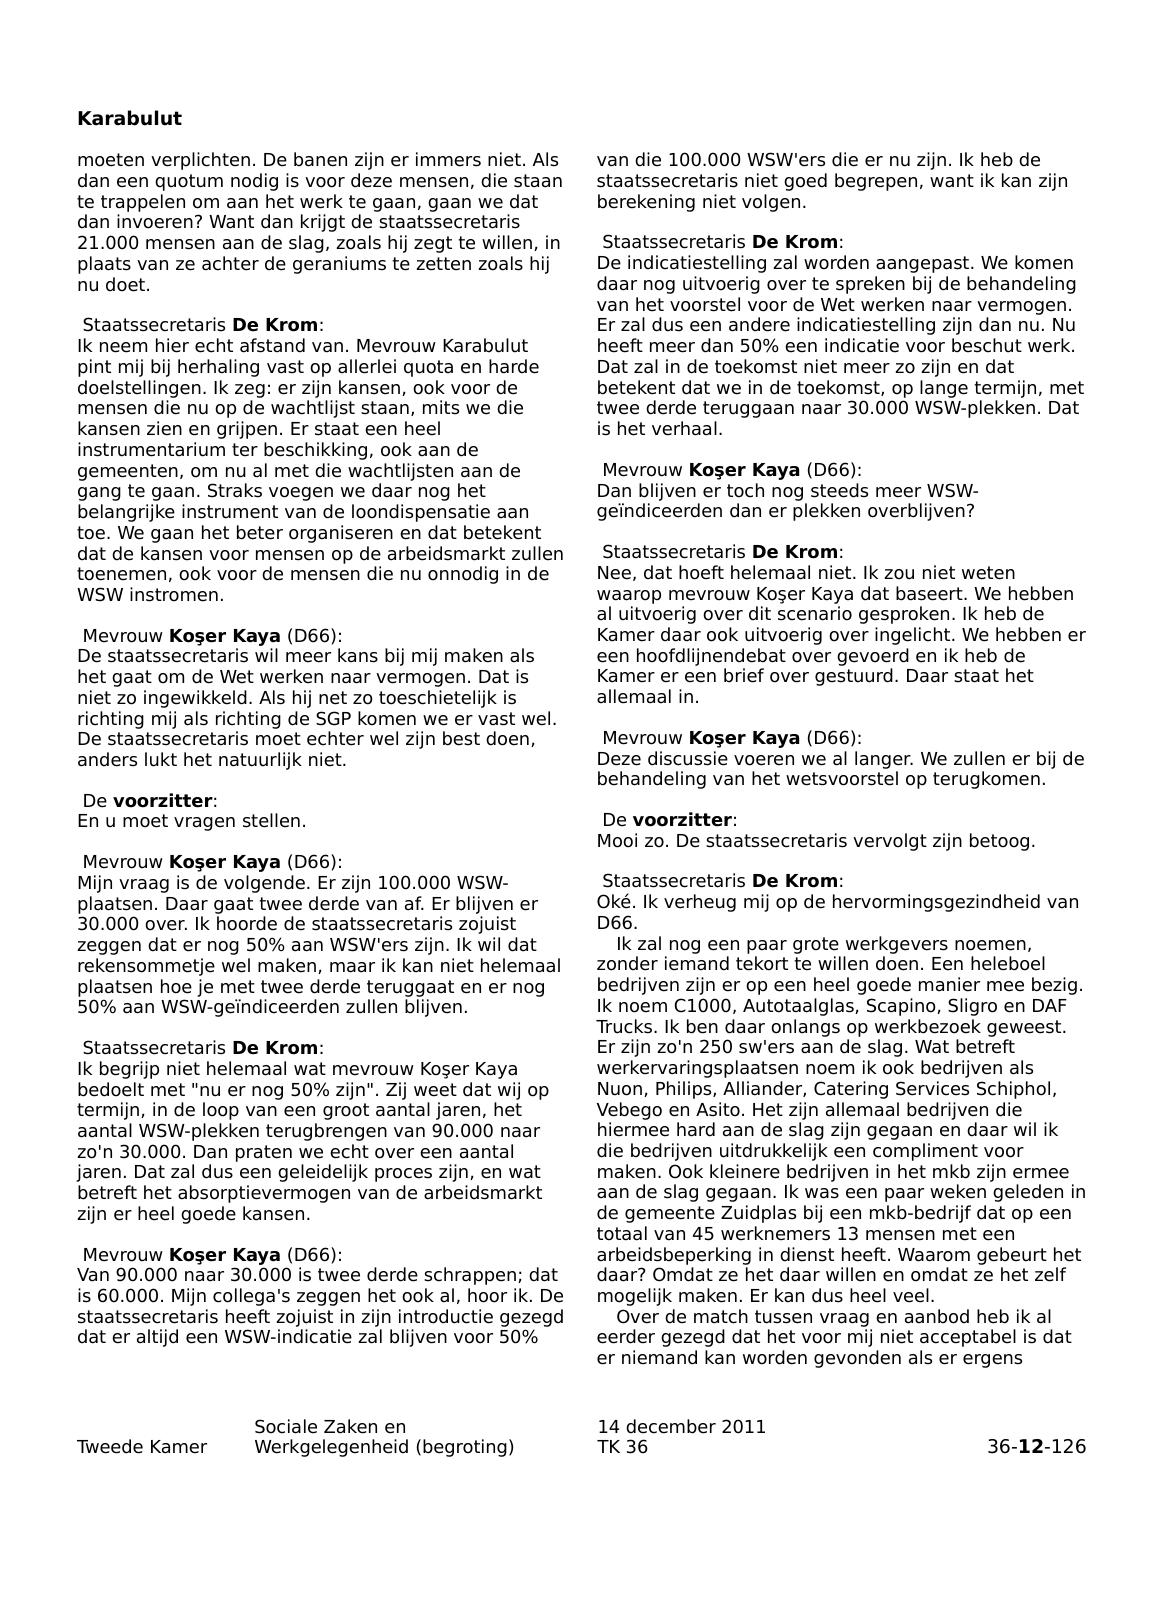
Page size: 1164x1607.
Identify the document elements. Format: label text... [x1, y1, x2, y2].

text Nee, dat hoeft helemaal niet. Ik zou niet weten waarop mevrouw Koşer Kaya dat baseert. We hebben al uitvoerig over dit scenario gesproken. Ik heb de Kamer daar ook uitvoerig over ingelicht. We hebben er een hoofdlijnendebat over gevoerd en ik heb de Kamer er een brief over gestuurd. Daar staat het allemaal in. [596, 563, 1087, 708]
text De indicatiestelling zal worden aangepast. We komen daar nog uitvoerig over te spreken bij de behandeling van het voorstel voor de Wet werken naar vermogen. Er zal dus een andere indicatiestelling zijn dan nu. Nu heeft meer dan 50% een indicatie voor beschut werk. Dat zal in de toekomst niet meer zo zijn en dat betekent dat we in de toekomst, op lange termijn, met twee derde teruggaan naar 30.000 WSW-plekken. Dat is het verhaal. [596, 253, 1087, 440]
text Ik neem hier echt afstand van. Mevrouw Karabulut pint mij bij herhaling vast op allerlei quota en harde doelstellingen. Ik zeg: er zijn kansen, ook voor de mensen die nu op de wachtlijst staan, mits we die kansen zien en grijpen. Er staat een heel instrumentarium ter beschikking, ook aan de gemeenten, om nu al met die wachtlijsten aan de gang te gaan. Straks voegen we daar nog het belangrijke instrument van de loondispensatie aan toe. We gaan het beter organiseren en dat betekent dat de kansen voor mensen op de arbeidsmarkt zullen toenemen, ook voor de mensen die nu onnodig in de WSW instromen. [77, 336, 567, 606]
text Van 90.000 naar 30.000 is twee derde schrappen; dat is 60.000. Mijn collega's zeggen het ook al, hoor ik. De staatssecretaris heeft zojuist in zijn introductie gezegd dat er altijd een WSW-indicatie zal blijven voor 50% [77, 1265, 567, 1348]
text Staatssecretaris De Krom: [77, 1038, 567, 1059]
text Ik zal nog een paar grote werkgevers noemen, zonder iemand tekort te willen doen. Een heleboel bedrijven zijn er op een heel goede manier mee bezig. Ik noem C1000, Autotaalglas, Scapino, Sligro en DAF Trucks. Ik ben daar onlangs op werkbezoek geweest. Er zijn zo'n 250 sw'ers aan de slag. Wat betreft werkervaringsplaatsen noem ik ook bedrijven als Nuon, Philips, Alliander, Catering Services Schiphol, Vebego en Asito. Het zijn allemaal bedrijven die hiermee hard aan de slag zijn gegaan en daar wil ik die bedrijven uitdrukkelijk een compliment voor maken. Ook kleinere bedrijven in het mkb zijn ermee aan de slag gegaan. Ik was een paar weken geleden in de gemeente Zuidplas bij een mkb-bedrijf dat op een totaal van 45 werknemers 13 mensen met een arbeidsbeperking in dienst heeft. Waarom gebeurt het daar? Omdat ze het daar willen en omdat ze het zelf mogelijk maken. Er kan dus heel veel. [596, 933, 1087, 1307]
text Staatssecretaris De Krom: [596, 542, 1087, 563]
text Ik begrijp niet helemaal wat mevrouw Koşer Kaya bedoelt met "nu er nog 50% zijn". Zij weet dat wij op termijn, in de loop van een groot aantal jaren, het aantal WSW-plekken terugbrengen van 90.000 naar zo'n 30.000. Dan praten we echt over een aantal jaren. Dat zal dus een geleidelijk proces zijn, en wat betreft het absorptievermogen van de arbeidsmarkt zijn er heel goede kansen. [77, 1059, 567, 1224]
text Staatssecretaris De Krom: [77, 315, 567, 336]
text Mooi zo. De staatssecretaris vervolgt zijn betoog. [596, 831, 1087, 851]
text moeten verplichten. De banen zijn er immers niet. Als dan een quotum nodig is voor deze mensen, die staan te trappelen om aan het werk te gaan, gaan we dat dan invoeren? Want dan krijgt de staatssecretaris 21.000 mensen aan de slag, zoals hij zegt te willen, in plaats van ze achter de geraniums te zetten zoals hij nu doet. [77, 150, 567, 295]
text De staatssecretaris wil meer kans bij mij maken als het gaat om de Wet werken naar vermogen. Dat is niet zo ingewikkeld. Als hij net zo toeschietelijk is richting mij als richting de SGP komen we er vast wel. De staatssecretaris moet echter wel zijn best doen, anders lukt het natuurlijk niet. [77, 646, 567, 771]
text Over de match tussen vraag en aanbod heb ik al eerder gezegd dat het voor mij niet acceptabel is dat er niemand kan worden gevonden als er ergens [596, 1307, 1087, 1369]
text Dan blijven er toch nog steeds meer WSW-geïndiceerden dan er plekken overblijven? [596, 480, 1087, 522]
text En u moet vragen stellen. [77, 811, 567, 832]
text Mevrouw Koşer Kaya (D66): [77, 626, 567, 646]
text Staatssecretaris De Krom: [596, 232, 1087, 253]
text Mevrouw Koşer Kaya (D66): [77, 1244, 567, 1265]
text De voorzitter: [77, 791, 567, 811]
text Oké. Ik verheug mij op de hervormingsgezindheid van D66. [596, 892, 1087, 933]
text van die 100.000 WSW'ers die er nu zijn. Ik heb de staatssecretaris niet goed begrepen, want ik kan zijn berekening niet volgen. [596, 150, 1087, 212]
text Staatssecretaris De Krom: [596, 871, 1087, 892]
text Mevrouw Koşer Kaya (D66): [596, 460, 1087, 480]
text Mevrouw Koşer Kaya (D66): [596, 728, 1087, 748]
text Mevrouw Koşer Kaya (D66): [77, 852, 567, 873]
text De voorzitter: [596, 810, 1087, 831]
text Deze discussie voeren we al langer. We zullen er bij de behandeling van het wetsvoorstel op terugkomen. [596, 748, 1087, 790]
text Mijn vraag is de volgende. Er zijn 100.000 WSW-plaatsen. Daar gaat twee derde van af. Er blijven er 30.000 over. Ik hoorde de staatssecretaris zojuist zeggen dat er nog 50% aan WSW'ers zijn. Ik wil dat rekensommetje wel maken, maar ik kan niet helemaal plaatsen hoe je met twee derde teruggaat en er nog 50% aan WSW-geïndiceerden zullen blijven. [77, 873, 567, 1018]
